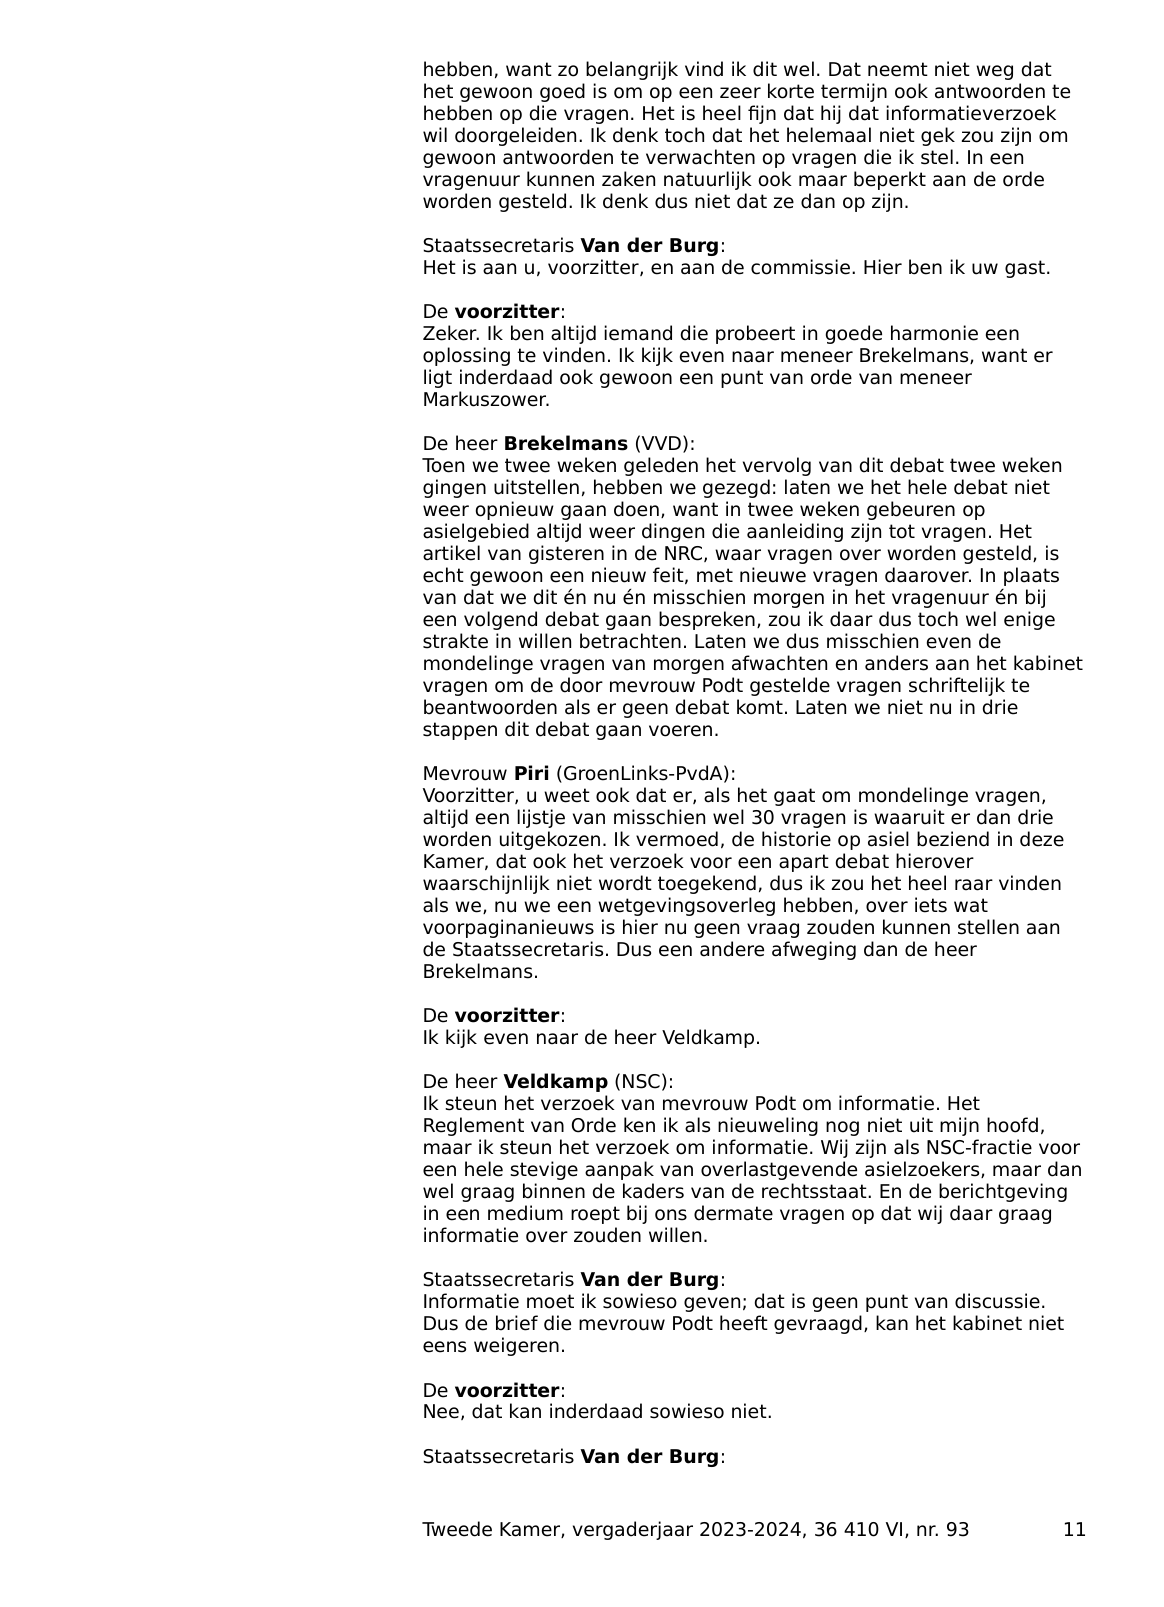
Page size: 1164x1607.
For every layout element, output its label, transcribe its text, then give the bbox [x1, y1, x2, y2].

text Informatie moet ik sowieso geven; dat is geen punt van discussie. Dus de brief die mevrouw Podt heeft gevraagd, kan het kabinet niet eens weigeren. [422, 1291, 1087, 1357]
text De heer Brekelmans (VVD): [422, 433, 1087, 455]
text Ik steun het verzoek van mevrouw Podt om informatie. Het Reglement van Orde ken ik als nieuweling nog niet uit mijn hoofd, maar ik steun het verzoek om informatie. Wij zijn als NSC-fractie voor een hele stevige aanpak van overlastgevende asielzoekers, maar dan wel graag binnen de kaders van de rechtsstaat. En de berichtgeving in een medium roept bij ons dermate vragen op dat wij daar graag informatie over zouden willen. [422, 1093, 1087, 1247]
text De voorzitter: [422, 1379, 1087, 1401]
text Staatssecretaris Van der Burg: [422, 235, 1087, 257]
text Zeker. Ik ben altijd iemand die probeert in goede harmonie een oplossing te vinden. Ik kijk even naar meneer Brekelmans, want er ligt inderdaad ook gewoon een punt van orde van meneer Markuszower. [422, 323, 1087, 411]
text Staatssecretaris Van der Burg: [422, 1269, 1087, 1291]
text Toen we twee weken geleden het vervolg van dit debat twee weken gingen uitstellen, hebben we gezegd: laten we het hele debat niet weer opnieuw gaan doen, want in twee weken gebeuren op asielgebied altijd weer dingen die aanleiding zijn tot vragen. Het artikel van gisteren in de NRC, waar vragen over worden gesteld, is echt gewoon een nieuw feit, met nieuwe vragen daarover. In plaats van dat we dit én nu én misschien morgen in het vragenuur én bij een volgend debat gaan bespreken, zou ik daar dus toch wel enige strakte in willen betrachten. Laten we dus misschien even de mondelinge vragen van morgen afwachten en anders aan het kabinet vragen om de door mevrouw Podt gestelde vragen schriftelijk te beantwoorden als er geen debat komt. Laten we niet nu in drie stappen dit debat gaan voeren. [422, 455, 1087, 741]
text Voorzitter, u weet ook dat er, als het gaat om mondelinge vragen, altijd een lijstje van misschien wel 30 vragen is waaruit er dan drie worden uitgekozen. Ik vermoed, de historie op asiel beziend in deze Kamer, dat ook het verzoek voor een apart debat hierover waarschijnlijk niet wordt toegekend, dus ik zou het heel raar vinden als we, nu we een wetgevingsoverleg hebben, over iets wat voorpaginanieuws is hier nu geen vraag zouden kunnen stellen aan de Staatssecretaris. Dus een andere afweging dan de heer Brekelmans. [422, 785, 1087, 983]
text Het is aan u, voorzitter, en aan de commissie. Hier ben ik uw gast. [422, 257, 1087, 279]
text Ik kijk even naar de heer Veldkamp. [422, 1027, 1087, 1049]
text Nee, dat kan inderdaad sowieso niet. [422, 1401, 1087, 1423]
text De voorzitter: [422, 301, 1087, 323]
text Staatssecretaris Van der Burg: [422, 1446, 1087, 1468]
text De heer Veldkamp (NSC): [422, 1071, 1087, 1093]
text hebben, want zo belangrijk vind ik dit wel. Dat neemt niet weg dat het gewoon goed is om op een zeer korte termijn ook antwoorden te hebben op die vragen. Het is heel fijn dat hij dat informatieverzoek wil doorgeleiden. Ik denk toch dat het helemaal niet gek zou zijn om gewoon antwoorden te verwachten op vragen die ik stel. In een vragenuur kunnen zaken natuurlijk ook maar beperkt aan de orde worden gesteld. Ik denk dus niet dat ze dan op zijn. [422, 59, 1087, 213]
text De voorzitter: [422, 1005, 1087, 1027]
text Mevrouw Piri (GroenLinks-PvdA): [422, 763, 1087, 785]
